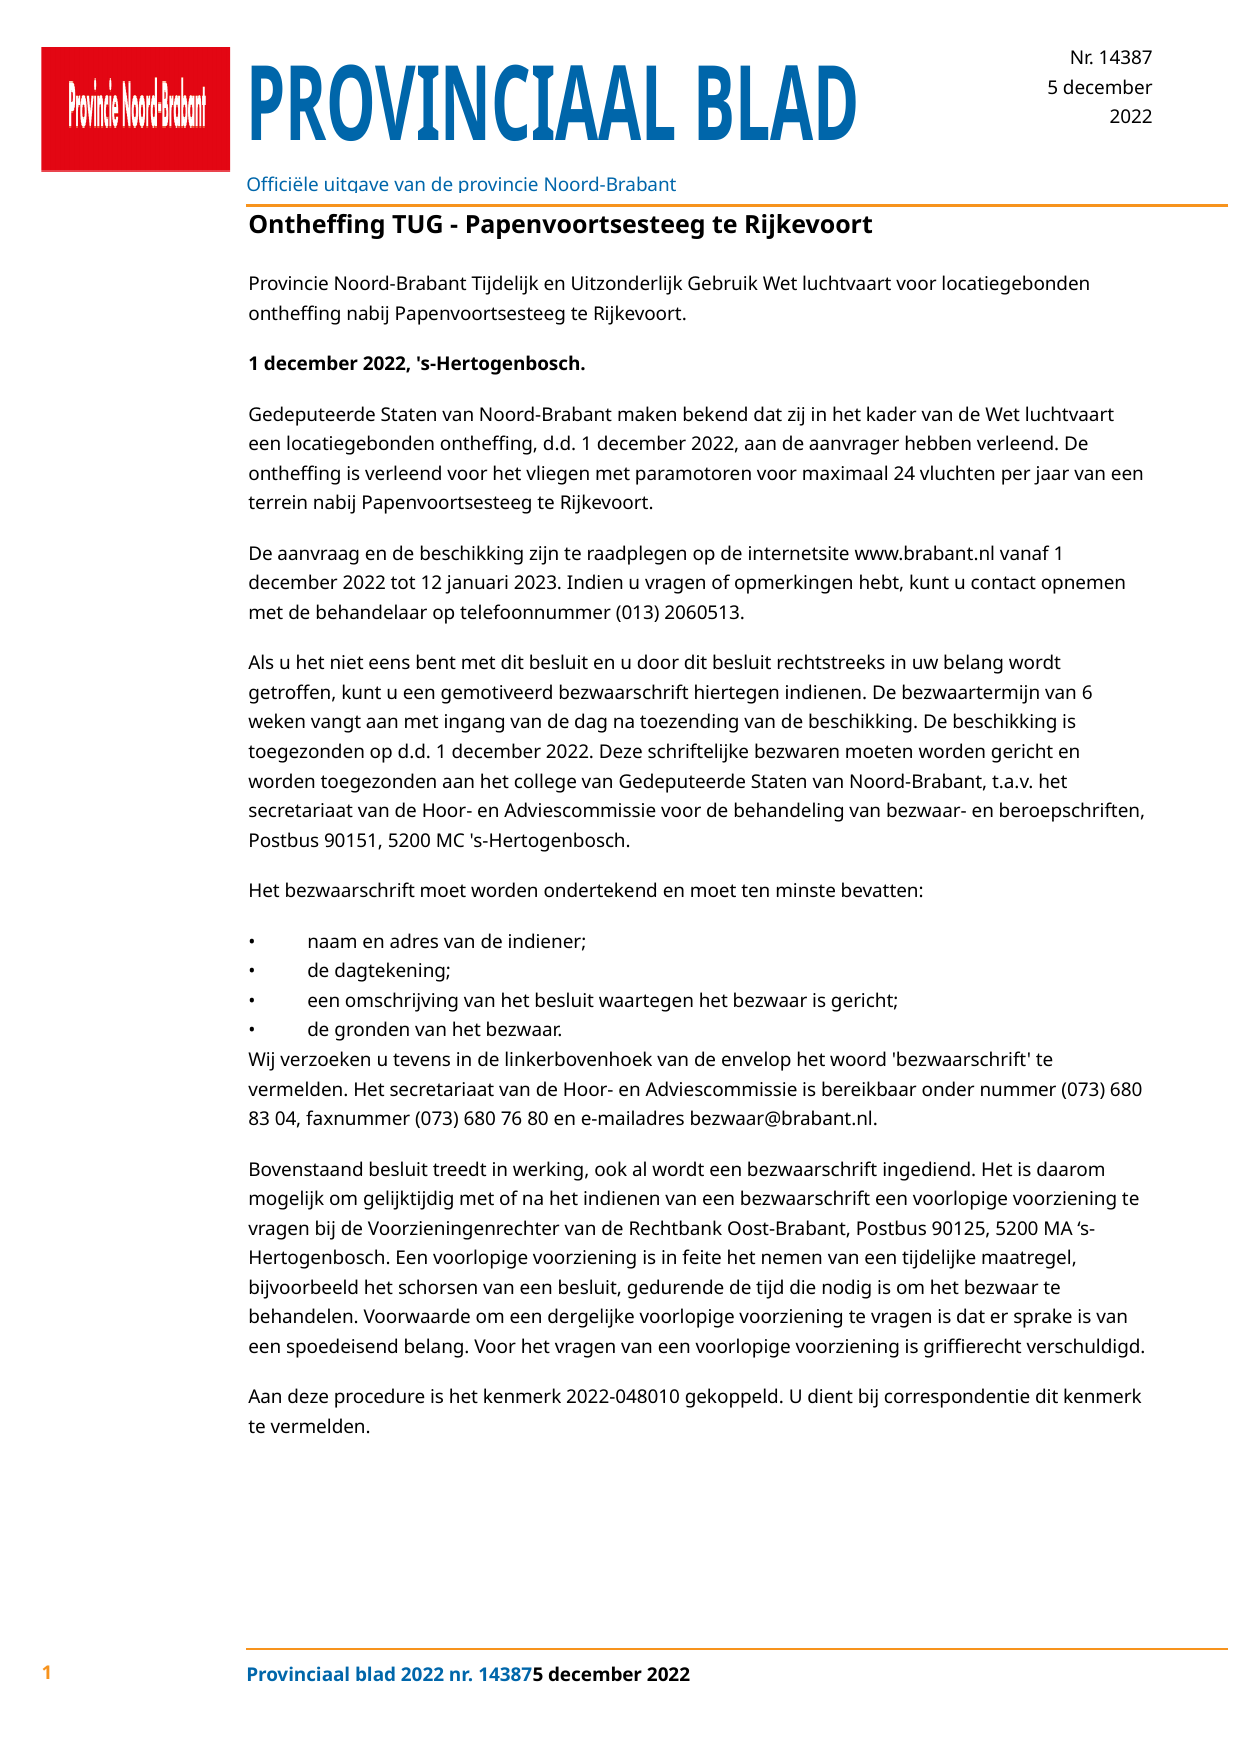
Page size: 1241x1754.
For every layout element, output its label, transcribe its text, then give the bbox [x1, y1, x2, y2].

text 1 december 2022, 's-Hertogenbosch. [248, 350, 1152, 376]
picture [41, 47, 231, 172]
text Provincie Noord-Brabant Tijdelijk en Uitzonderlijk Gebruik Wet luchtvaart voor locatiegebonden ontheffing nabij Papenvoortsesteeg te Rijkevoort. [248, 270, 1152, 326]
list de dagtekening; [248, 957, 1152, 983]
list de gronden van het bezwaar. [248, 1017, 1152, 1042]
text Ontheffing TUG - Papenvoortsesteeg te Rijkevoort [248, 207, 1152, 241]
text Wij verzoeken u tevens in de linkerbovenhoek van de envelop het woord 'bezwaarschrift' te vermelden. Het secretariaat van de Hoor- en Adviescommissie is bereikbaar onder nummer (073) 680 83 04, faxnummer (073) 680 76 80 en e-mailadres bezwaar@brabant.nl. [248, 1046, 1152, 1131]
text Het bezwaarschrift moet worden ondertekend en moet ten minste bevatten: [248, 877, 1152, 903]
text Bovenstaand besluit treedt in werking, ook al wordt een bezwaarschrift ingediend. Het is daarom mogelijk om gelijktijdig met of na het indienen van een bezwaarschrift een voorlopige voorziening te vragen bij de Voorzieningenrechter van de Rechtbank Oost-Brabant, Postbus 90125, 5200 MA ‘s-Hertogenbosch. Een voorlopige voorziening is in feite het nemen van een tijdelijke maatregel, bijvoorbeeld het schorsen van een besluit, gedurende de tijd die nodig is om het bezwaar te behandelen. Voorwaarde om een dergelijke voorlopige voorziening te vragen is dat er sprake is van een spoedeisend belang. Voor het vragen van een voorlopige voorziening is griffierecht verschuldigd. [248, 1156, 1152, 1359]
list een omschrijving van het besluit waartegen het bezwaar is gericht; [248, 987, 1152, 1013]
list naam en adres van de indiener; [248, 928, 1152, 953]
text Als u het niet eens bent met dit besluit en u door dit besluit rechtstreeks in uw belang wordt getroffen, kunt u een gemotiveerd bezwaarschrift hiertegen indienen. De bezwaartermijn van 6 weken vangt aan met ingang van de dag na toezending van de beschikking. De beschikking is toegezonden op d.d. 1 december 2022. Deze schriftelijke bezwaren moeten worden gericht en worden toegezonden aan het college van Gedeputeerde Staten van Noord-Brabant, t.a.v. het secretariaat van de Hoor- en Adviescommissie voor de behandeling van bezwaar- en beroepschriften, Postbus 90151, 5200 MC 's-Hertogenbosch. [248, 649, 1152, 853]
text Gedeputeerde Staten van Noord-Brabant maken bekend dat zij in het kader van de Wet luchtvaart een locatiegebonden ontheffing, d.d. 1 december 2022, aan de aanvrager hebben verleend. De ontheffing is verleend voor het vliegen met paramotoren voor maximaal 24 vluchten per jaar van een terrein nabij Papenvoortsesteeg te Rijkevoort. [248, 401, 1152, 515]
text Aan deze procedure is het kenmerk 2022-048010 gekoppeld. U dient bij correspondentie dit kenmerk te vermelden. [248, 1384, 1152, 1439]
text De aanvraag en de beschikking zijn te raadplegen op de internetsite www.brabant.nl vanaf 1 december 2022 tot 12 januari 2023. Indien u vragen of opmerkingen hebt, kunt u contact opnemen met de behandelaar op telefoonnummer (013) 2060513. [248, 540, 1152, 625]
